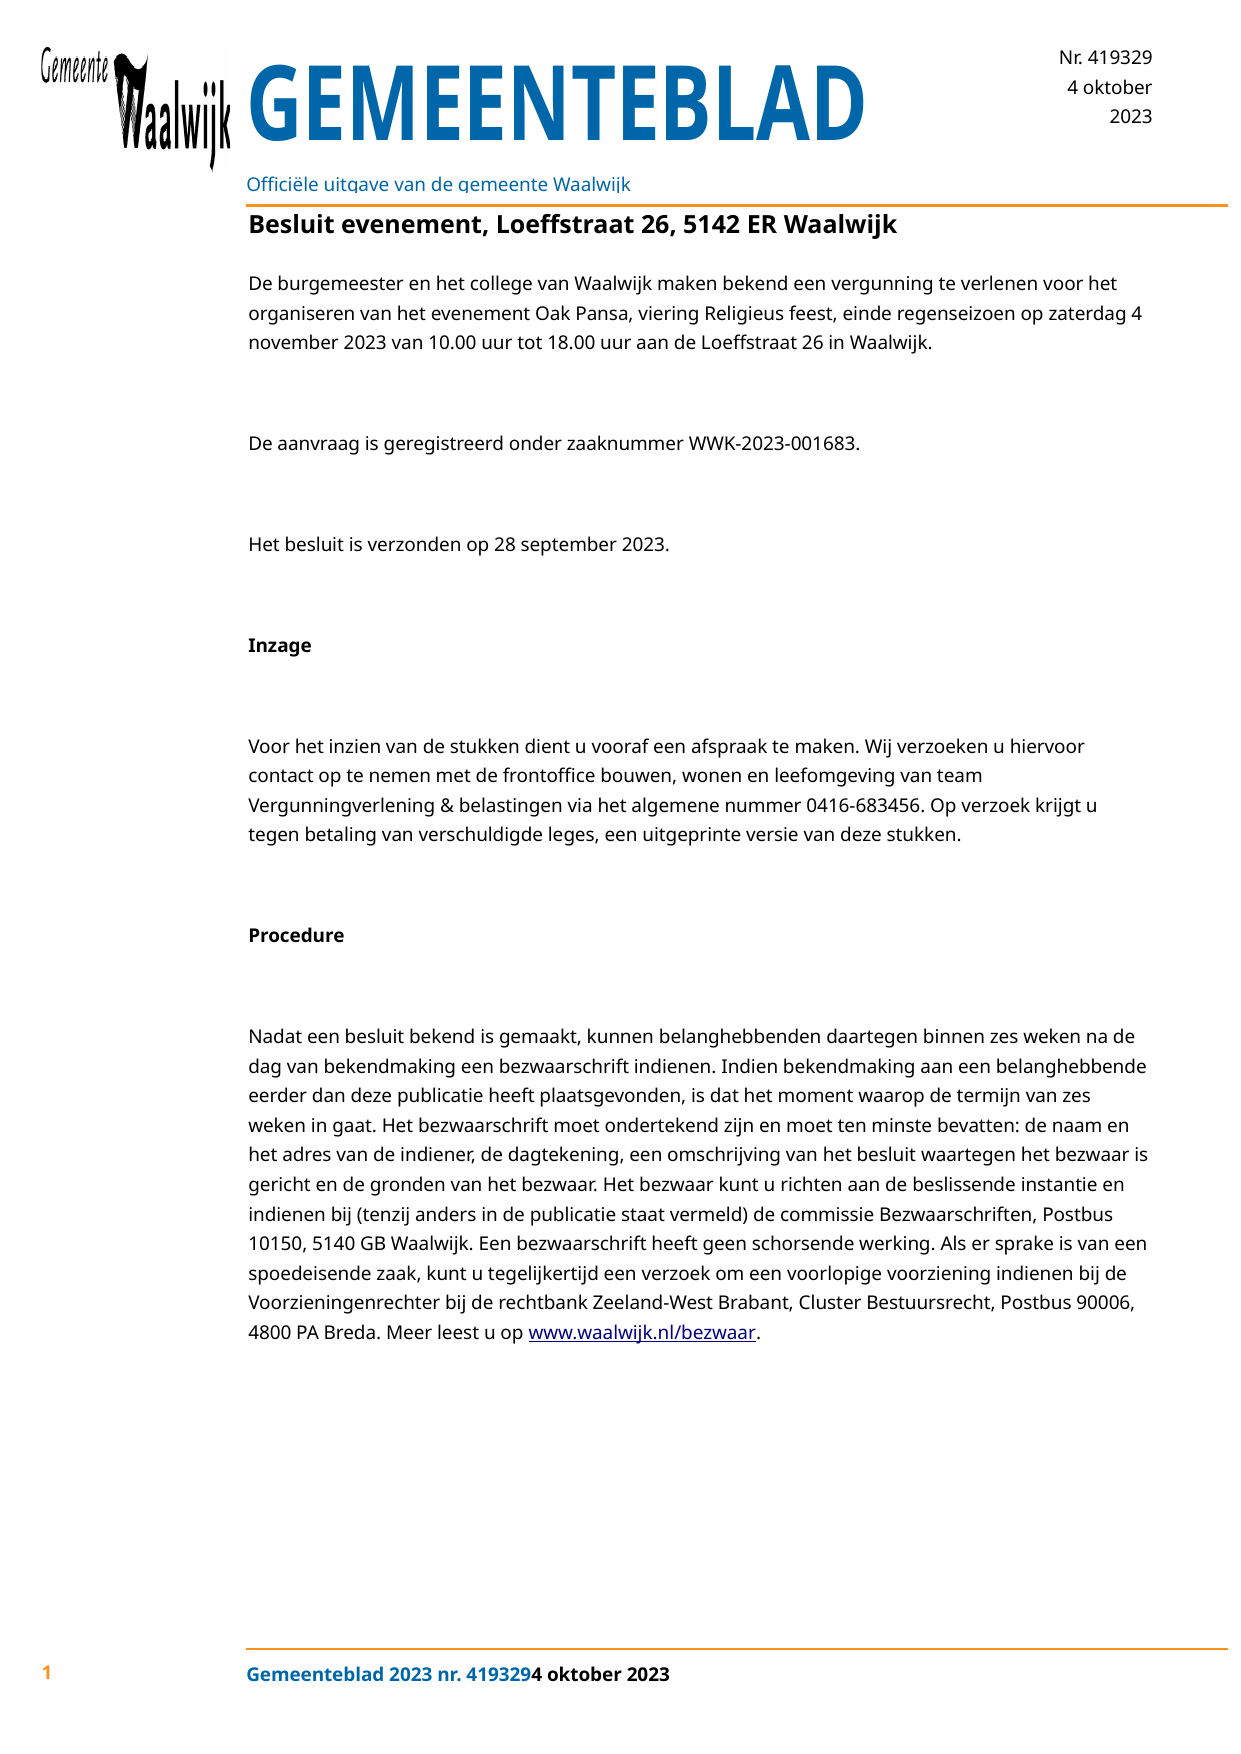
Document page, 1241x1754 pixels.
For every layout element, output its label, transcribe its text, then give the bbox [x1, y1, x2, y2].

text Voor het inzien van de stukken dient u vooraf een afspraak te maken. Wij verzoeken u hiervoor contact op te nemen met de frontoffice bouwen, wonen en leefomgeving van team Vergunningverlening & belastingen via het algemene nummer 0416-683456. Op verzoek krijgt u tegen betaling van verschuldigde leges, een uitgeprinte versie van deze stukken. [248, 733, 1152, 847]
text De aanvraag is geregistreerd onder zaaknummer WWK-2023-001683. [248, 430, 1152, 456]
picture [41, 47, 231, 172]
text Nadat een besluit bekend is gemaakt, kunnen belanghebbenden daartegen binnen zes weken na de dag van bekendmaking een bezwaarschrift indienen. Indien bekendmaking aan een belanghebbende eerder dan deze publicatie heeft plaatsgevonden, is dat het moment waarop de termijn van zes weken in gaat. Het bezwaarschrift moet ondertekend zijn en moet ten minste bevatten: de naam en het adres van de indiener, de dagtekening, een omschrijving van het besluit waartegen het bezwaar is gericht en de gronden van het bezwaar. Het bezwaar kunt u richten aan de beslissende instantie en indienen bij (tenzij anders in de publicatie staat vermeld) de commissie Bezwaarschriften, Postbus 10150, 5140 GB Waalwijk. Een bezwaarschrift heeft geen schorsende werking. Als er sprake is van een spoedeisende zaak, kunt u tegelijkertijd een verzoek om een voorlopige voorziening indienen bij de Voorzieningenrechter bij de rechtbank Zeeland-West Brabant, Cluster Bestuursrecht, Postbus 90006, 4800 PA Breda. Meer leest u op www.waalwijk.nl/bezwaar. [248, 1023, 1152, 1345]
text Procedure [248, 922, 1152, 948]
text Besluit evenement, Loeffstraat 26, 5142 ER Waalwijk [248, 207, 1152, 241]
text De burgemeester en het college van Waalwijk maken bekend een vergunning te verlenen voor het organiseren van het evenement Oak Pansa, viering Religieus feest, einde regenseizoen op zaterdag 4 november 2023 van 10.00 uur tot 18.00 uur aan de Loeffstraat 26 in Waalwijk. [248, 270, 1152, 355]
text Het besluit is verzonden op 28 september 2023. [248, 531, 1152, 557]
text Inzage [248, 632, 1152, 658]
